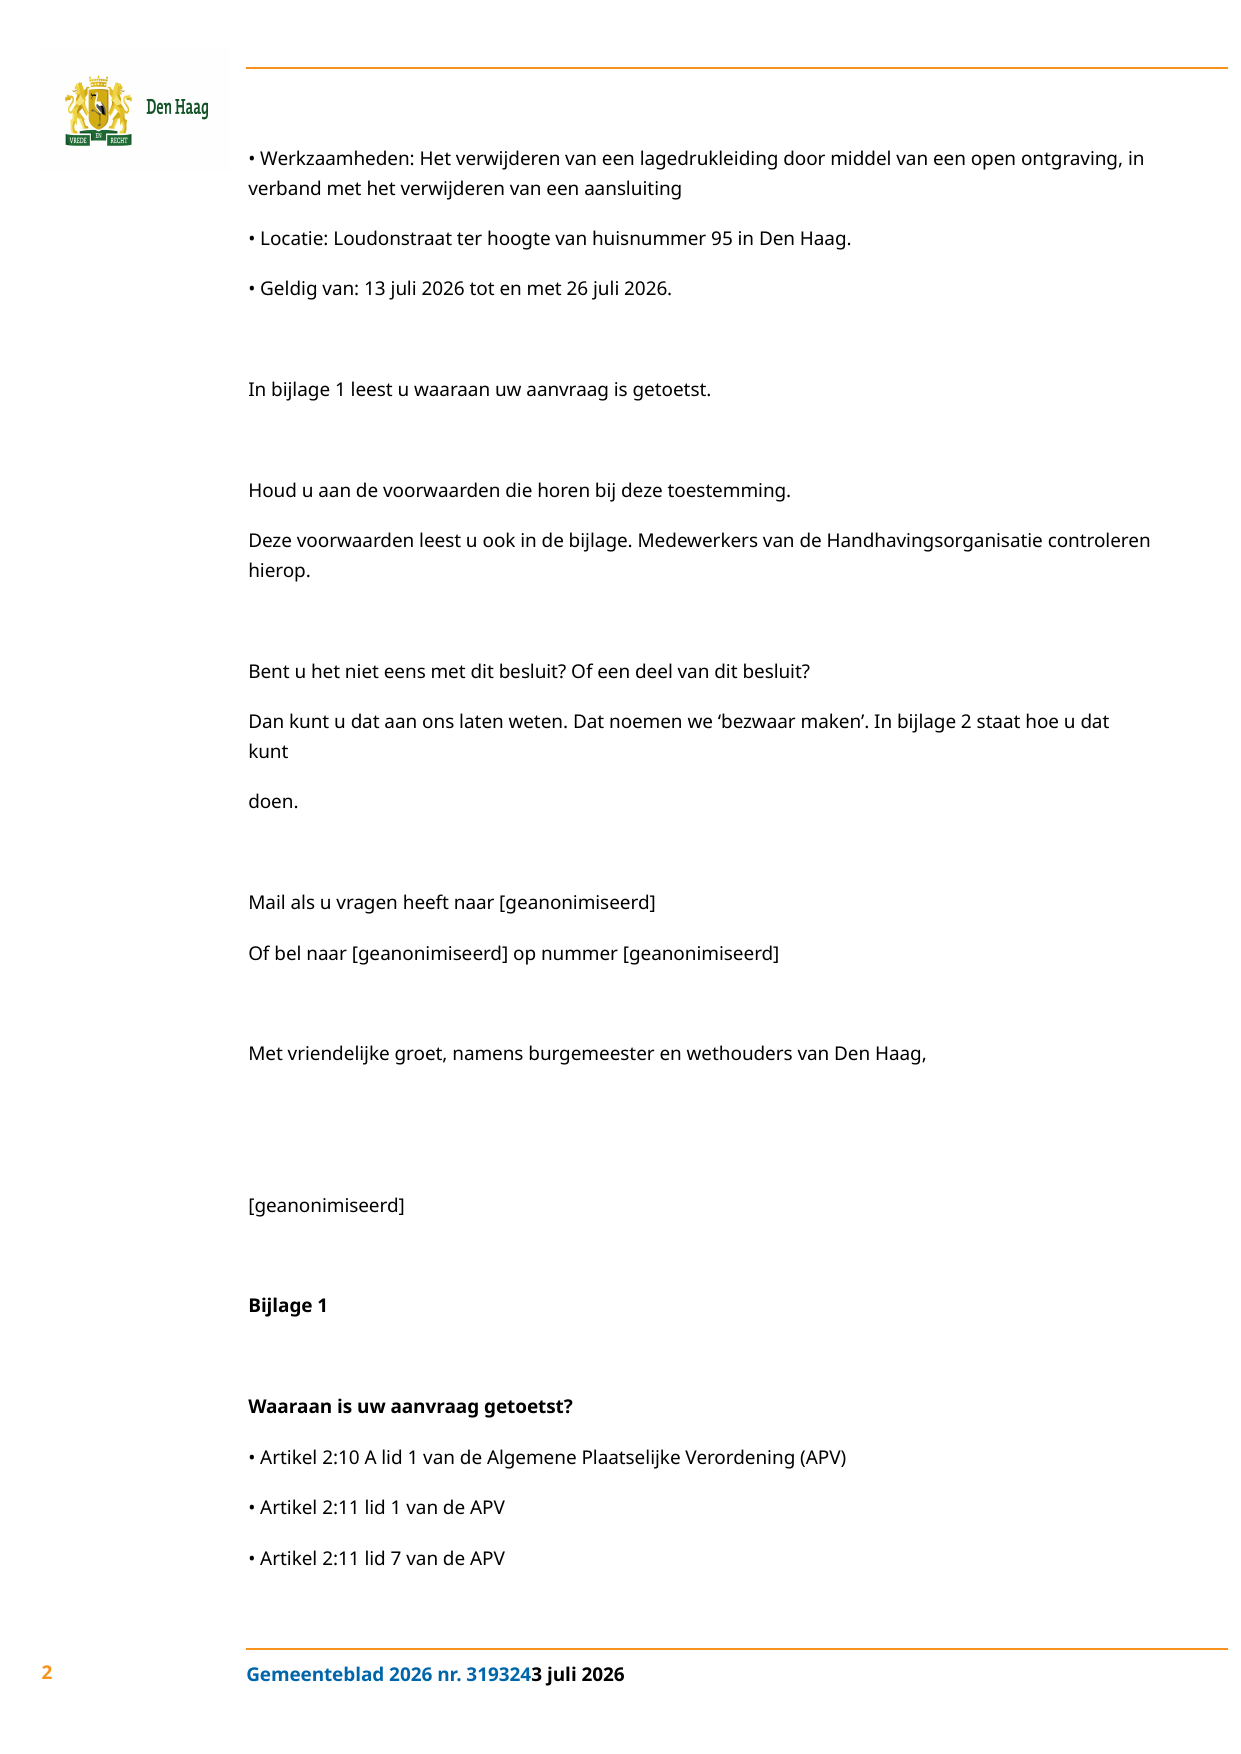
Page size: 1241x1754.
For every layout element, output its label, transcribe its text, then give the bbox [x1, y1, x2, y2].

text Bent u het niet eens met dit besluit? Of een deel van dit besluit? [248, 658, 1152, 684]
text • Geldig van: 13 juli 2026 tot en met 26 juli 2026. [248, 276, 1152, 301]
text Dan kunt u dat aan ons laten weten. Dat noemen we ‘bezwaar maken’. In bijlage 2 staat hoe u dat kunt [248, 708, 1152, 764]
text Deze voorwaarden leest u ook in de bijlage. Medewerkers van de Handhavingsorganisatie controleren hierop. [248, 528, 1152, 583]
text In bijlage 1 leest u waaraan uw aanvraag is getoetst. [248, 376, 1152, 402]
text • Artikel 2:11 lid 1 van de APV [248, 1494, 1152, 1520]
text Met vriendelijke groet, namens burgemeester en wethouders van Den Haag, [248, 1041, 1152, 1066]
picture [41, 47, 231, 172]
text Houd u aan de voorwaarden die horen bij deze toestemming. [248, 477, 1152, 503]
text • Werkzaamheden: Het verwijderen van een lagedrukleiding door middel van een open ontgraving, in verband met het verwijderen van een aansluiting [248, 145, 1152, 201]
text • Artikel 2:10 A lid 1 van de Algemene Plaatselijke Verordening (APV) [248, 1444, 1152, 1470]
text doen. [248, 788, 1152, 814]
text Waaraan is uw aanvraag getoetst? [248, 1393, 1152, 1419]
text [geanonimiseerd] [248, 1192, 1152, 1218]
text Bijlage 1 [248, 1293, 1152, 1318]
text Mail als u vragen heeft naar [geanonimiseerd] [248, 889, 1152, 915]
text • Artikel 2:11 lid 7 van de APV [248, 1545, 1152, 1571]
text Of bel naar [geanonimiseerd] op nummer [geanonimiseerd] [248, 940, 1152, 966]
text • Locatie: Loudonstraat ter hoogte van huisnummer 95 in Den Haag. [248, 225, 1152, 251]
